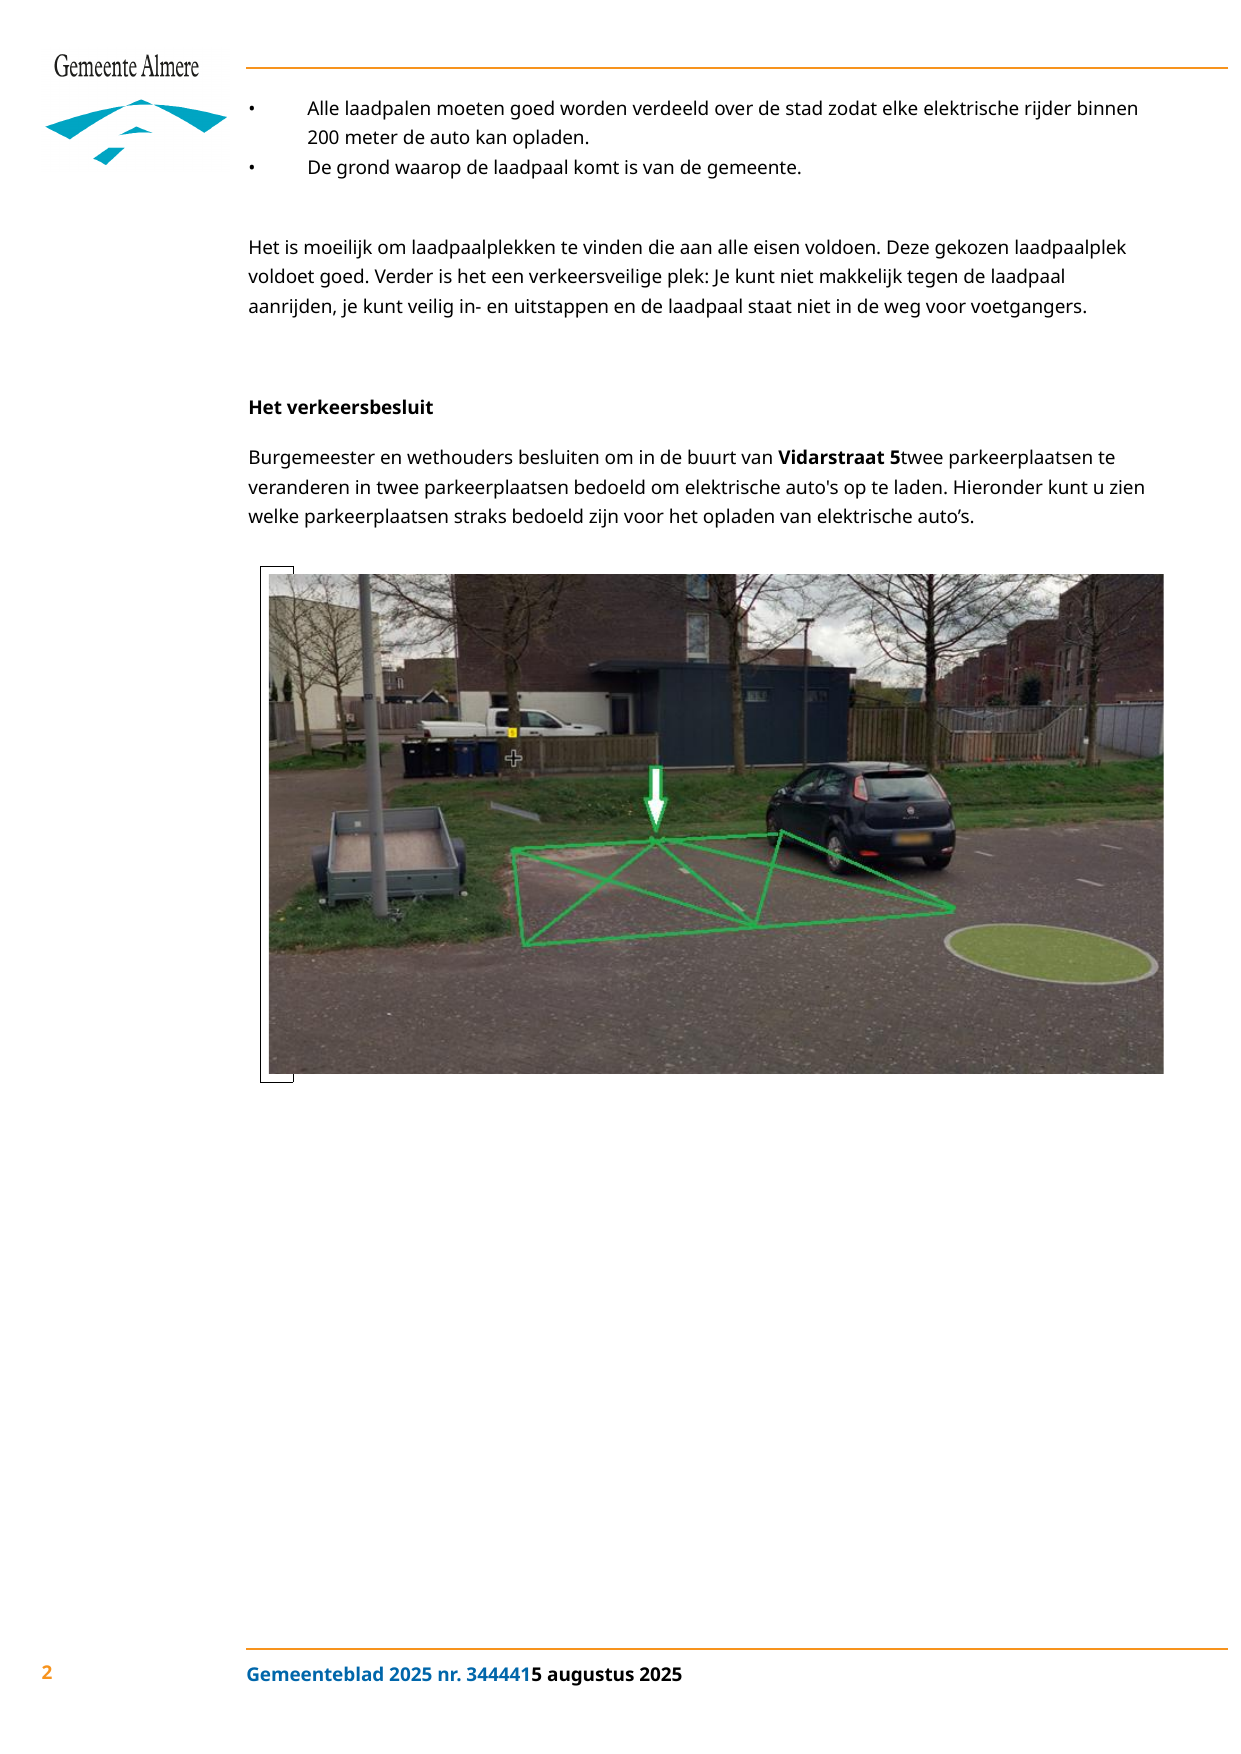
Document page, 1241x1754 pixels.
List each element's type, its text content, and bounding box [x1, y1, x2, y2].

picture [268, 574, 1164, 1074]
list De grond waarop de laadpaal komt is van de gemeente. [248, 154, 1152, 180]
text Het is moeilijk om laadpaalplekken te vinden die aan alle eisen voldoen. Deze gekozen laadpaalplek voldoet goed. Verder is het een verkeersveilige plek: Je kunt niet makkelijk tegen de laadpaal aanrijden, je kunt veilig in- en uitstappen en de laadpaal staat niet in de weg voor voetgangers. [248, 234, 1152, 319]
text Het verkeersbesluit [248, 394, 1152, 420]
list Alle laadpalen moeten goed worden verdeeld over de stad zodat elke elektrische rijder binnen 200 meter de auto kan opladen. [248, 95, 1152, 150]
picture [41, 47, 231, 172]
text Burgemeester en wethouders besluiten om in de buurt van Vidarstraat 5twee parkeerplaatsen te veranderen in twee parkeerplaatsen bedoeld om elektrische auto's op te laden. Hieronder kunt u zien welke parkeerplaatsen straks bedoeld zijn voor het opladen van elektrische auto’s. [248, 444, 1152, 529]
